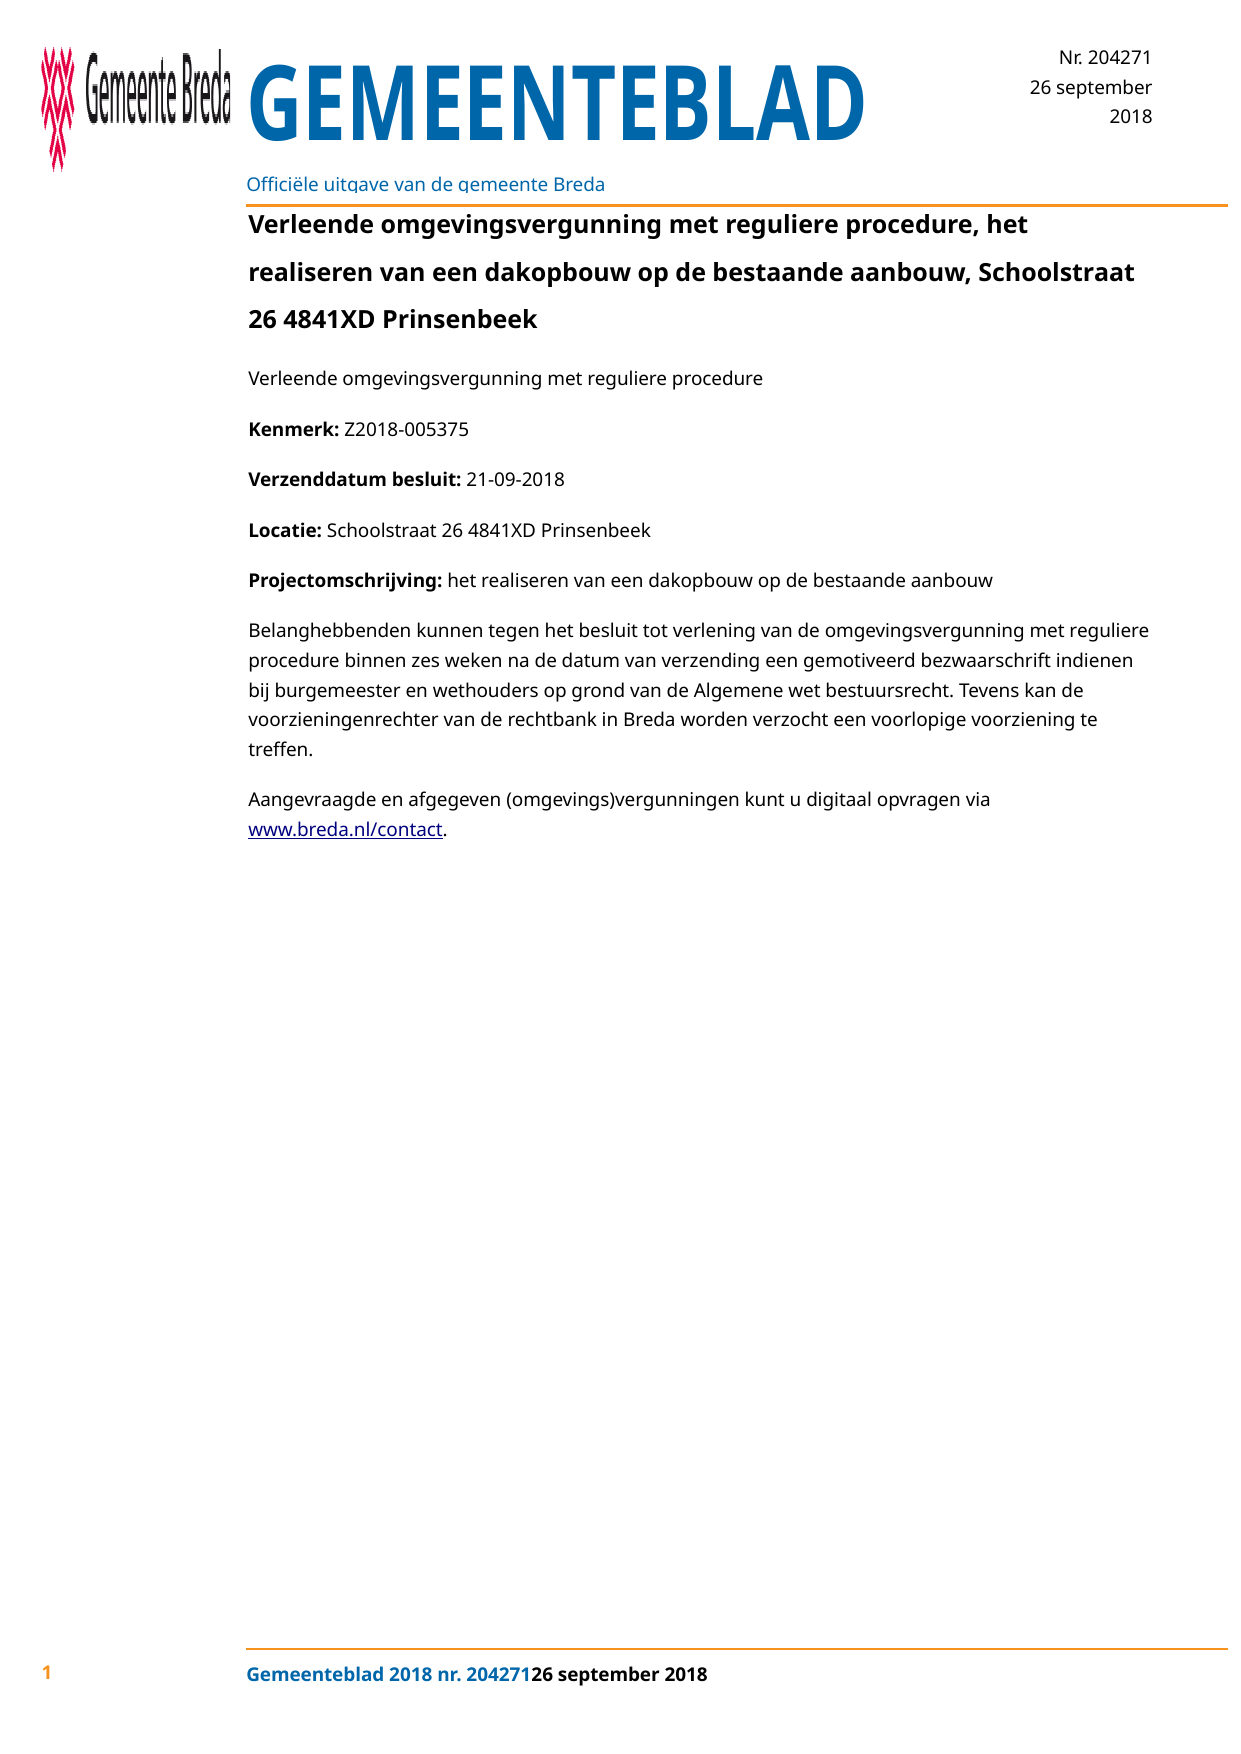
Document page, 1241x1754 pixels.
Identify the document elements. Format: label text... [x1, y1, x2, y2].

picture [41, 47, 231, 172]
text Verzenddatum besluit: 21-09-2018 [248, 466, 1152, 492]
text Projectomschrijving: het realiseren van een dakopbouw op de bestaande aanbouw [248, 567, 1152, 593]
text Locatie: Schoolstraat 26 4841XD Prinsenbeek [248, 517, 1152, 542]
text Verleende omgevingsvergunning met reguliere procedure [248, 366, 1152, 391]
text Kenmerk: Z2018-005375 [248, 416, 1152, 442]
text Verleende omgevingsvergunning met reguliere procedure, het realiseren van een dakopbouw op de bestaande aanbouw, Schoolstraat 26 4841XD Prinsenbeek [248, 207, 1152, 336]
text Belanghebbenden kunnen tegen het besluit tot verlening van de omgevingsvergunning met reguliere procedure binnen zes weken na de datum van verzending een gemotiveerd bezwaarschrift indienen bij burgemeester en wethouders op grond van de Algemene wet bestuursrecht. Tevens kan de voorzieningenrechter van de rechtbank in Breda worden verzocht een voorlopige voorziening te treffen. [248, 618, 1152, 762]
text Aangevraagde en afgegeven (omgevings)vergunningen kunt u digitaal opvragen via www.breda.nl/contact. [248, 786, 1152, 842]
